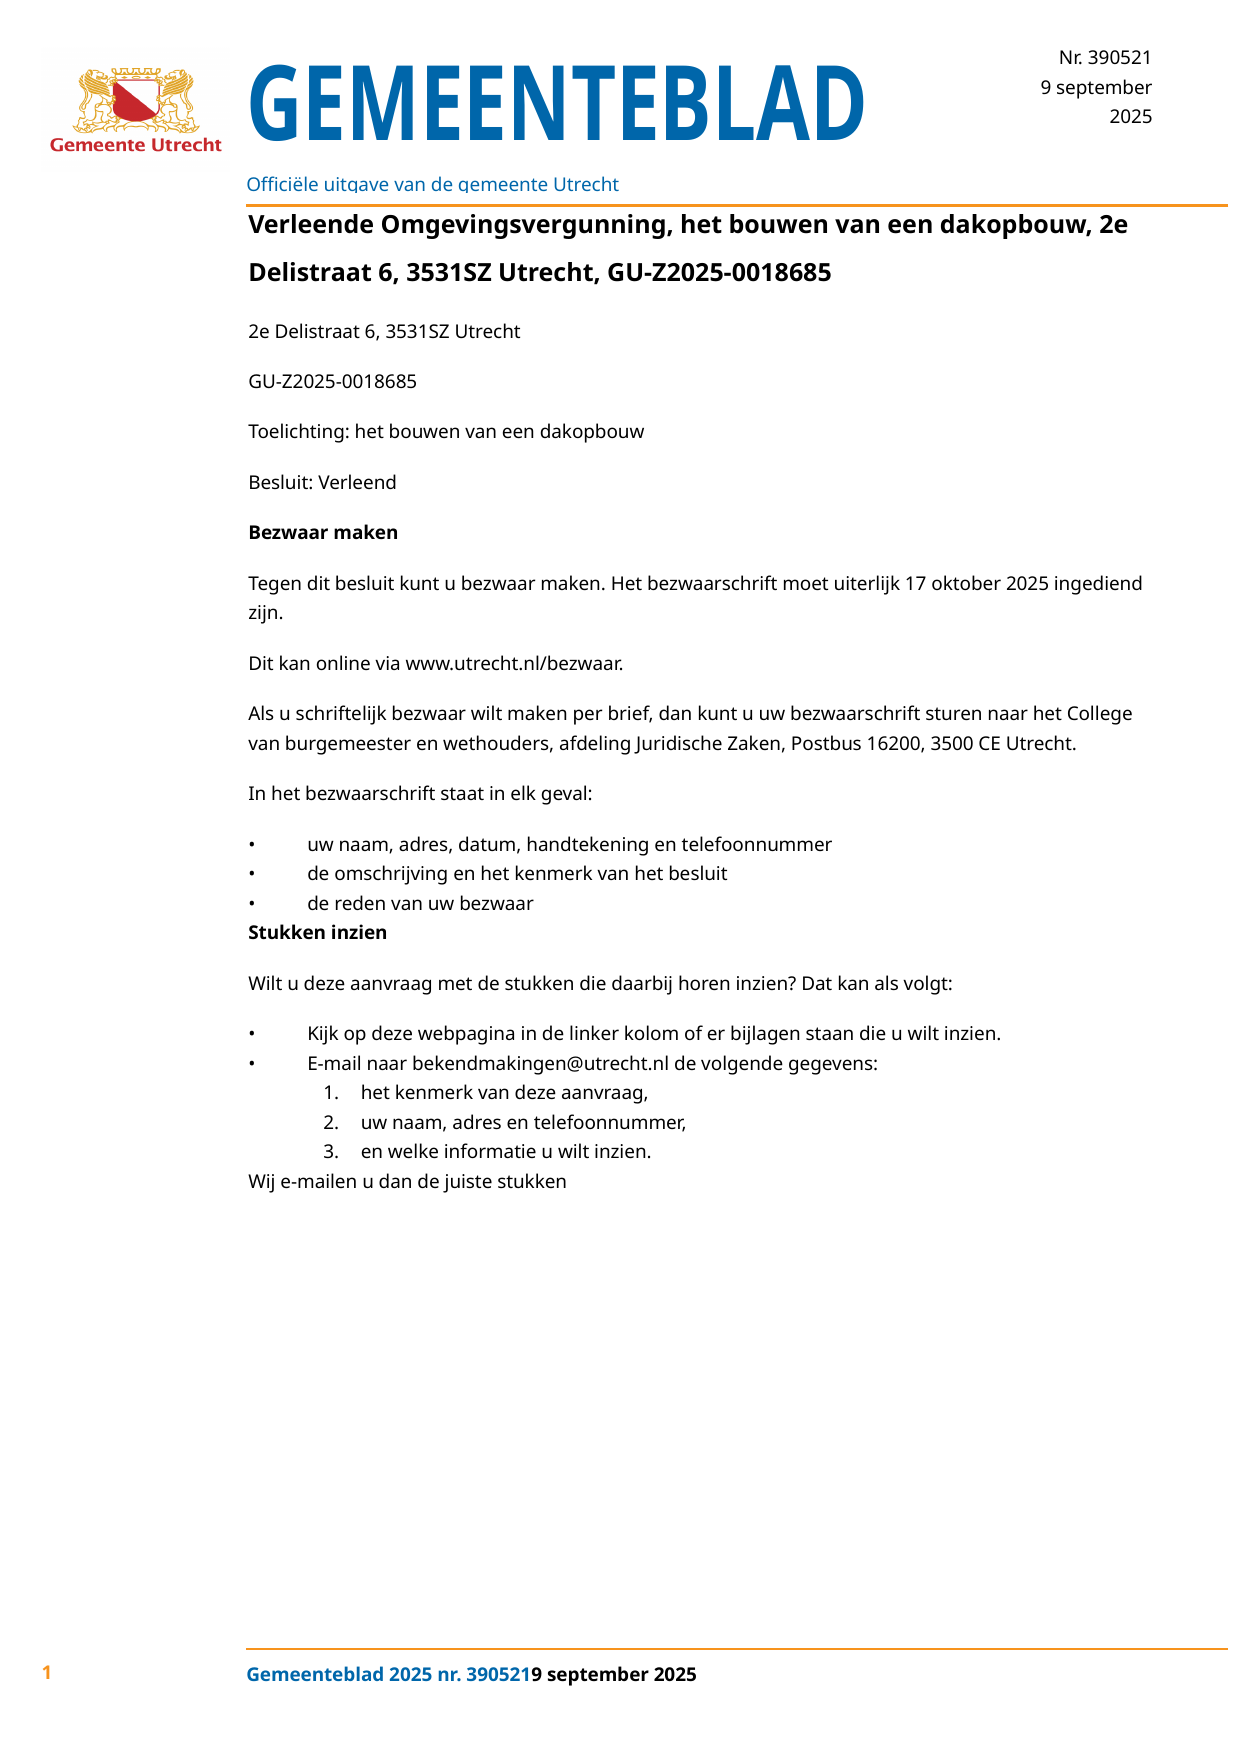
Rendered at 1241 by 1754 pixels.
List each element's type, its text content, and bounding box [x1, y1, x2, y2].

text Bezwaar maken [248, 519, 1152, 545]
text Als u schriftelijk bezwaar wilt maken per brief, dan kunt u uw bezwaarschrift sturen naar het College van burgemeester en wethouders, afdeling Juridische Zaken, Postbus 16200, 3500 CE Utrecht. [248, 700, 1152, 756]
list E-mail naar bekendmakingen@utrecht.nl de volgende gegevens: [248, 1050, 1152, 1076]
text GU-Z2025-0018685 [248, 368, 1152, 394]
list de omschrijving en het kenmerk van het besluit [248, 860, 1152, 886]
list en welke informatie u wilt inzien. [323, 1139, 1152, 1164]
text Besluit: Verleend [248, 469, 1152, 495]
picture [41, 47, 231, 172]
list het kenmerk van deze aanvraag, [323, 1079, 1152, 1105]
text Wij e-mailen u dan de juiste stukken [248, 1168, 1152, 1194]
text Stukken inzien [248, 919, 1152, 945]
list Kijk op deze webpagina in de linker kolom of er bijlagen staan die u wilt inzien. [248, 1020, 1152, 1046]
text Dit kan online via www.utrecht.nl/bezwaar. [248, 650, 1152, 676]
text Tegen dit besluit kunt u bezwaar maken. Het bezwaarschrift moet uiterlijk 17 oktober 2025 ingediend zijn. [248, 570, 1152, 625]
list uw naam, adres en telefoonnummer, [323, 1109, 1152, 1135]
list uw naam, adres, datum, handtekening en telefoonnummer [248, 831, 1152, 857]
text Toelichting: het bouwen van een dakopbouw [248, 419, 1152, 444]
list de reden van uw bezwaar [248, 890, 1152, 916]
text 2e Delistraat 6, 3531SZ Utrecht [248, 318, 1152, 344]
text Wilt u deze aanvraag met de stukken die daarbij horen inzien? Dat kan als volgt: [248, 970, 1152, 996]
text Verleende Omgevingsvergunning, het bouwen van een dakopbouw, 2e Delistraat 6, 3531SZ Utrecht, GU-Z2025-0018685 [248, 207, 1152, 288]
text In het bezwaarschrift staat in elk geval: [248, 780, 1152, 806]
